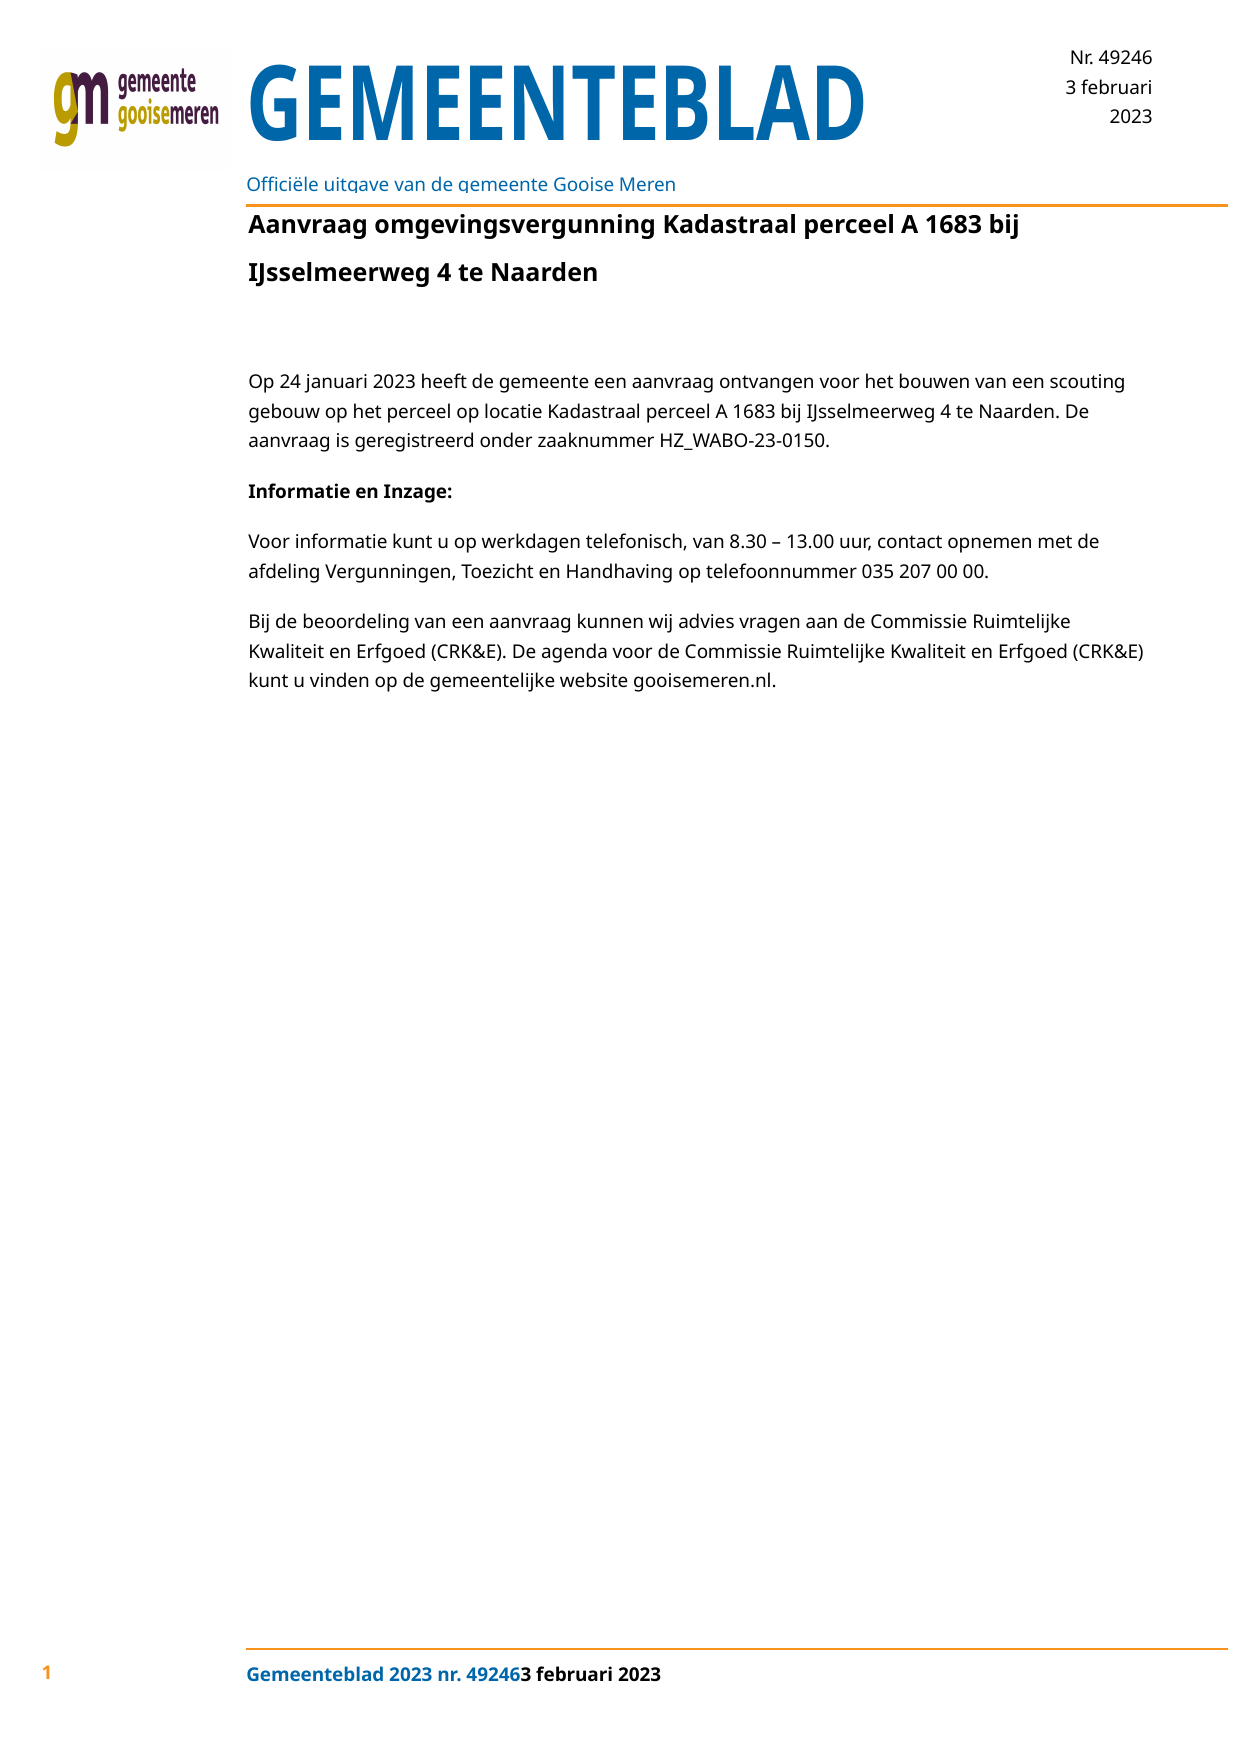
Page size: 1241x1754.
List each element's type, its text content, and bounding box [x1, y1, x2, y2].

text Bij de beoordeling van een aanvraag kunnen wij advies vragen aan de Commissie Ruimtelijke Kwaliteit en Erfgoed (CRK&E). De agenda voor de Commissie Ruimtelijke Kwaliteit en Erfgoed (CRK&E) kunt u vinden op de gemeentelijke website gooisemeren.nl. [248, 608, 1152, 693]
text Aanvraag omgevingsvergunning Kadastraal perceel A 1683 bij IJsselmeerweg 4 te Naarden [248, 207, 1152, 288]
picture [41, 47, 231, 172]
text Op 24 januari 2023 heeft de gemeente een aanvraag ontvangen voor het bouwen van een scouting gebouw op het perceel op locatie Kadastraal perceel A 1683 bij IJsselmeerweg 4 te Naarden. De aanvraag is geregistreerd onder zaaknummer HZ_WABO-23-0150. [248, 368, 1152, 453]
text Informatie en Inzage: [248, 478, 1152, 504]
text Voor informatie kunt u op werkdagen telefonisch, van 8.30 – 13.00 uur, contact opnemen met de afdeling Vergunningen, Toezicht en Handhaving op telefoonnummer 035 207 00 00. [248, 528, 1152, 584]
